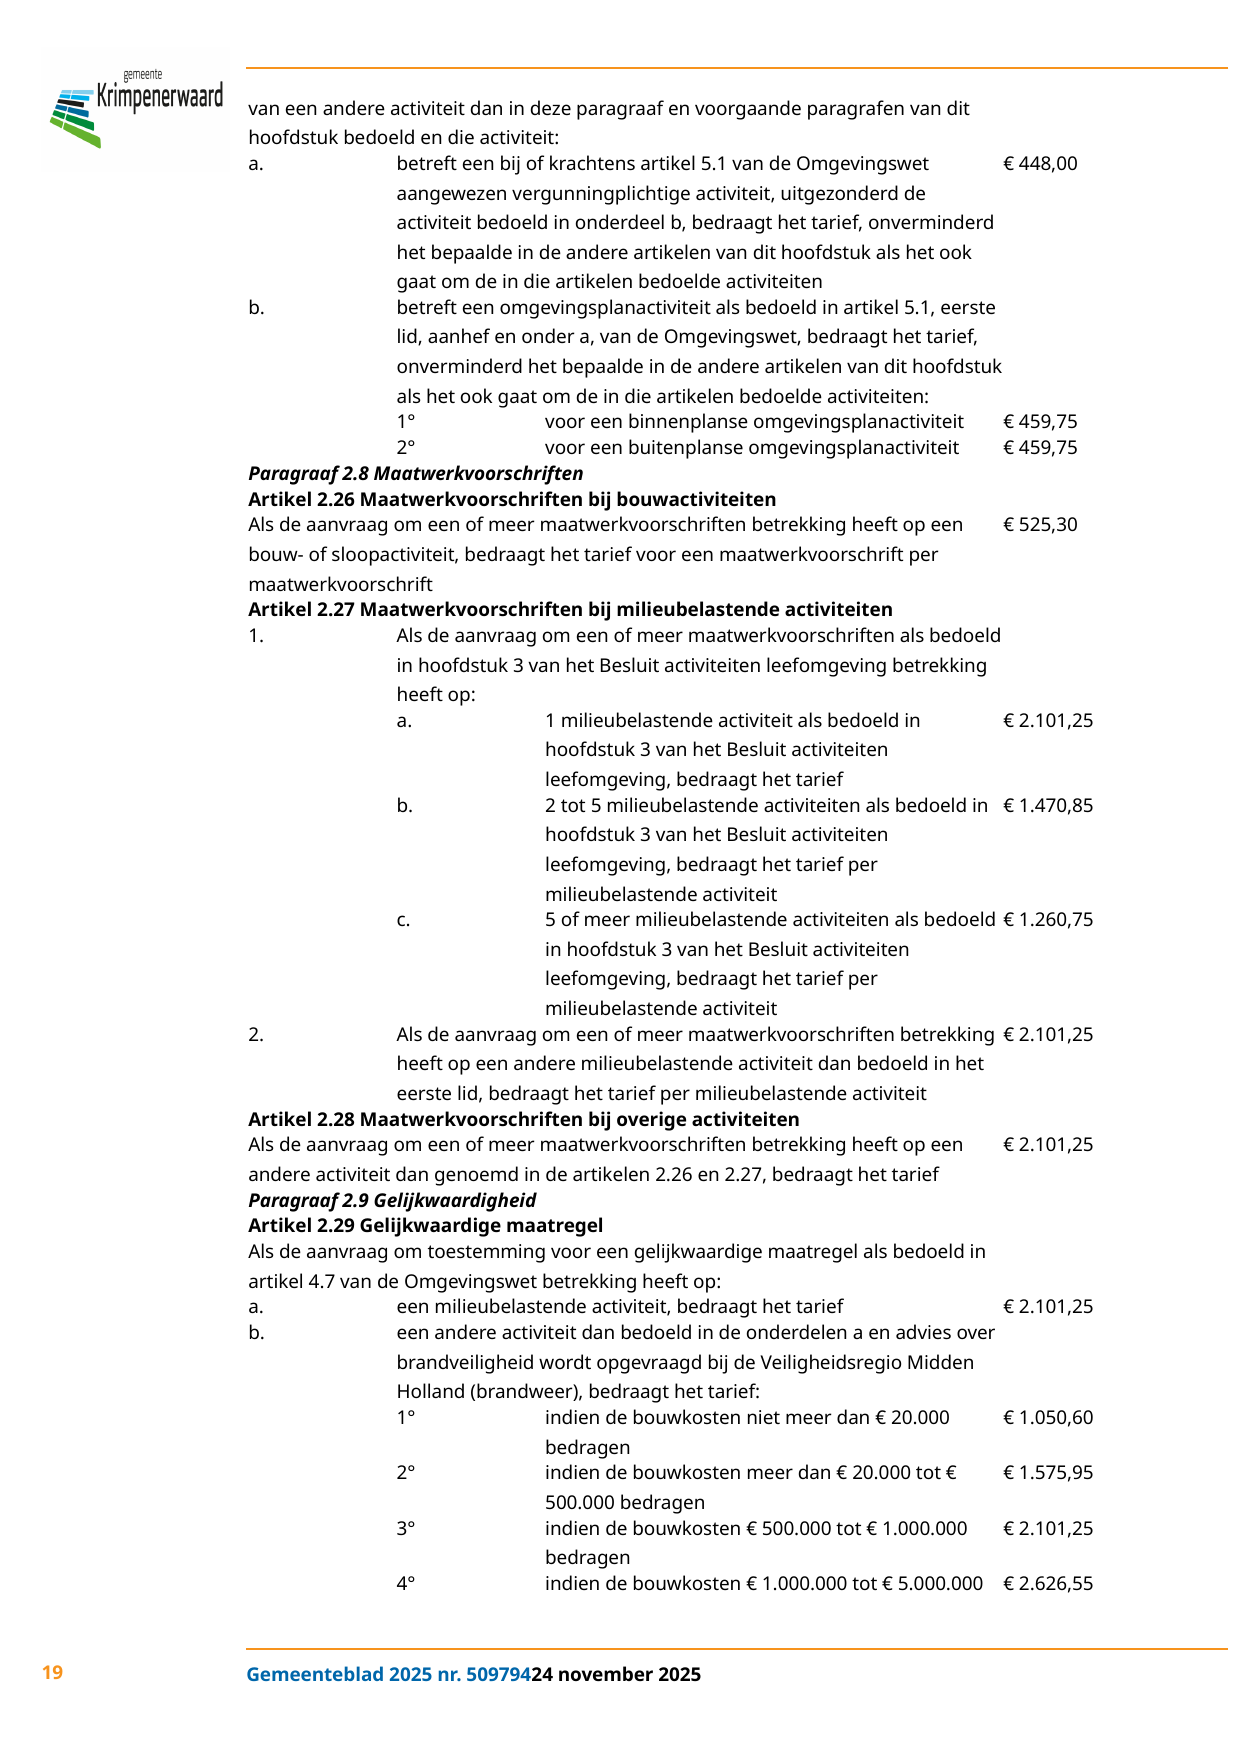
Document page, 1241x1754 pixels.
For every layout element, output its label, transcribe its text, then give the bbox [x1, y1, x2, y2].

table_cell [1003, 1319, 1152, 1404]
table_cell betreft een bij of krachtens artikel 5.1 van de Omgevingswet aangewezen vergunningplichtige activiteit, uitgezonderd de activiteit bedoeld in onderdeel b, bedraagt het tarief, onverminderd het bepaalde in de andere artikelen van dit hoofdstuk als het ook gaat om de in die artikelen bedoelde activiteiten [396, 150, 1003, 294]
table_cell [248, 434, 396, 460]
table_cell [248, 1460, 396, 1515]
table_cell Artikel 2.28 Maatwerkvoorschriften bij overige activiteiten [248, 1106, 1003, 1132]
table_cell indien de bouwkosten niet meer dan € 20.000 bedragen [545, 1404, 1003, 1459]
table_cell a. [248, 150, 396, 294]
table_cell € 1.575,95 [1003, 1460, 1152, 1515]
table_cell a. [396, 707, 545, 792]
table_cell [1003, 486, 1152, 512]
table_cell [1003, 596, 1152, 622]
table_cell € 1.050,60 [1003, 1404, 1152, 1459]
table_cell [1003, 622, 1152, 707]
table_cell [1003, 1238, 1152, 1294]
table_cell € 2.101,25 [1003, 707, 1152, 792]
table_cell 3° [396, 1515, 545, 1570]
table_cell Artikel 2.26 Maatwerkvoorschriften bij bouwactiviteiten [248, 486, 1003, 512]
table_cell indien de bouwkosten meer dan € 20.000 tot € 500.000 bedragen [545, 1460, 1003, 1515]
table_cell 2° [396, 434, 545, 460]
table_cell € 2.101,25 [1003, 1515, 1152, 1570]
table_cell Artikel 2.27 Maatwerkvoorschriften bij milieubelastende activiteiten [248, 596, 1003, 622]
table_cell indien de bouwkosten € 500.000 tot € 1.000.000 bedragen [545, 1515, 1003, 1570]
table_cell voor een binnenplanse omgevingsplanactiviteit [545, 409, 1003, 434]
table_cell € 2.101,25 [1003, 1021, 1152, 1106]
table_cell van een andere activiteit dan in deze paragraaf en voorgaande paragrafen van dit hoofdstuk bedoeld en die activiteit: [248, 95, 1003, 150]
table_cell € 1.260,75 [1003, 906, 1152, 1021]
table_cell € 2.626,55 [1003, 1570, 1152, 1596]
table_cell Als de aanvraag om een of meer maatwerkvoorschriften betrekking heeft op een bouw- of sloopactiviteit, bedraagt het tarief voor een maatwerkvoorschrift per maatwerkvoorschrift [248, 512, 1003, 596]
table_cell indien de bouwkosten € 1.000.000 tot € 5.000.000 [545, 1570, 1003, 1596]
picture [41, 47, 231, 172]
table_cell Paragraaf 2.8 Maatwerkvoorschriften [248, 460, 1003, 486]
table_cell € 2.101,25 [1003, 1132, 1152, 1187]
table_cell b. [248, 1319, 396, 1404]
table_cell [248, 1515, 396, 1570]
table_cell [248, 792, 396, 906]
table_cell [248, 409, 396, 434]
table_cell 5 of meer milieubelastende activiteiten als bedoeld in hoofdstuk 3 van het Besluit activiteiten leefomgeving, bedraagt het tarief per milieubelastende activiteit [545, 906, 1003, 1021]
table_cell a. [248, 1294, 396, 1319]
table_cell een andere activiteit dan bedoeld in de onderdelen a en advies over brandveiligheid wordt opgevraagd bij de Veiligheidsregio Midden Holland (brandweer), bedraagt het tarief: [396, 1319, 1003, 1404]
table_cell € 448,00 [1003, 150, 1152, 294]
table_cell € 459,75 [1003, 409, 1152, 434]
table_cell voor een buitenplanse omgevingsplanactiviteit [545, 434, 1003, 460]
table_cell € 459,75 [1003, 434, 1152, 460]
table_cell [248, 906, 396, 1021]
table_cell 2° [396, 1460, 545, 1515]
table_cell Als de aanvraag om een of meer maatwerkvoorschriften als bedoeld in hoofdstuk 3 van het Besluit activiteiten leefomgeving betrekking heeft op: [396, 622, 1003, 707]
table_cell 2. [248, 1021, 396, 1106]
table_cell [1003, 1187, 1152, 1213]
table_cell [248, 707, 396, 792]
table_cell [1003, 294, 1152, 409]
table_cell Als de aanvraag om een of meer maatwerkvoorschriften betrekking heeft op een andere activiteit dan genoemd in de artikelen 2.26 en 2.27, bedraagt het tarief [248, 1132, 1003, 1187]
table_cell [248, 1404, 396, 1459]
table_cell een milieubelastende activiteit, bedraagt het tarief [396, 1294, 1003, 1319]
table_cell 1. [248, 622, 396, 707]
table_cell b. [248, 294, 396, 409]
table_cell [1003, 95, 1152, 150]
table_cell [248, 1570, 396, 1596]
table_cell € 2.101,25 [1003, 1294, 1152, 1319]
table_cell [1003, 1106, 1152, 1132]
table_cell € 1.470,85 [1003, 792, 1152, 906]
table_cell 2 tot 5 milieubelastende activiteiten als bedoeld in hoofdstuk 3 van het Besluit activiteiten leefomgeving, bedraagt het tarief per milieubelastende activiteit [545, 792, 1003, 906]
table_cell 1 milieubelastende activiteit als bedoeld in hoofdstuk 3 van het Besluit activiteiten leefomgeving, bedraagt het tarief [545, 707, 1003, 792]
table_cell Artikel 2.29 Gelijkwaardige maatregel [248, 1213, 1003, 1238]
table_cell betreft een omgevingsplanactiviteit als bedoeld in artikel 5.1, eerste lid, aanhef en onder a, van de Omgevingswet, bedraagt het tarief, onverminderd het bepaalde in de andere artikelen van dit hoofdstuk als het ook gaat om de in die artikelen bedoelde activiteiten: [396, 294, 1003, 409]
table_cell c. [396, 906, 545, 1021]
table_cell € 525,30 [1003, 512, 1152, 596]
table_cell 1° [396, 409, 545, 434]
table_cell Als de aanvraag om toestemming voor een gelijkwaardige maatregel als bedoeld in artikel 4.7 van de Omgevingswet betrekking heeft op: [248, 1238, 1003, 1294]
table_cell [1003, 1213, 1152, 1238]
table_cell 1° [396, 1404, 545, 1459]
table_cell [1003, 460, 1152, 486]
table_cell Als de aanvraag om een of meer maatwerkvoorschriften betrekking heeft op een andere milieubelastende activiteit dan bedoeld in het eerste lid, bedraagt het tarief per milieubelastende activiteit [396, 1021, 1003, 1106]
table_cell b. [396, 792, 545, 906]
table_cell 4° [396, 1570, 545, 1596]
table_cell Paragraaf 2.9 Gelijkwaardigheid [248, 1187, 1003, 1213]
